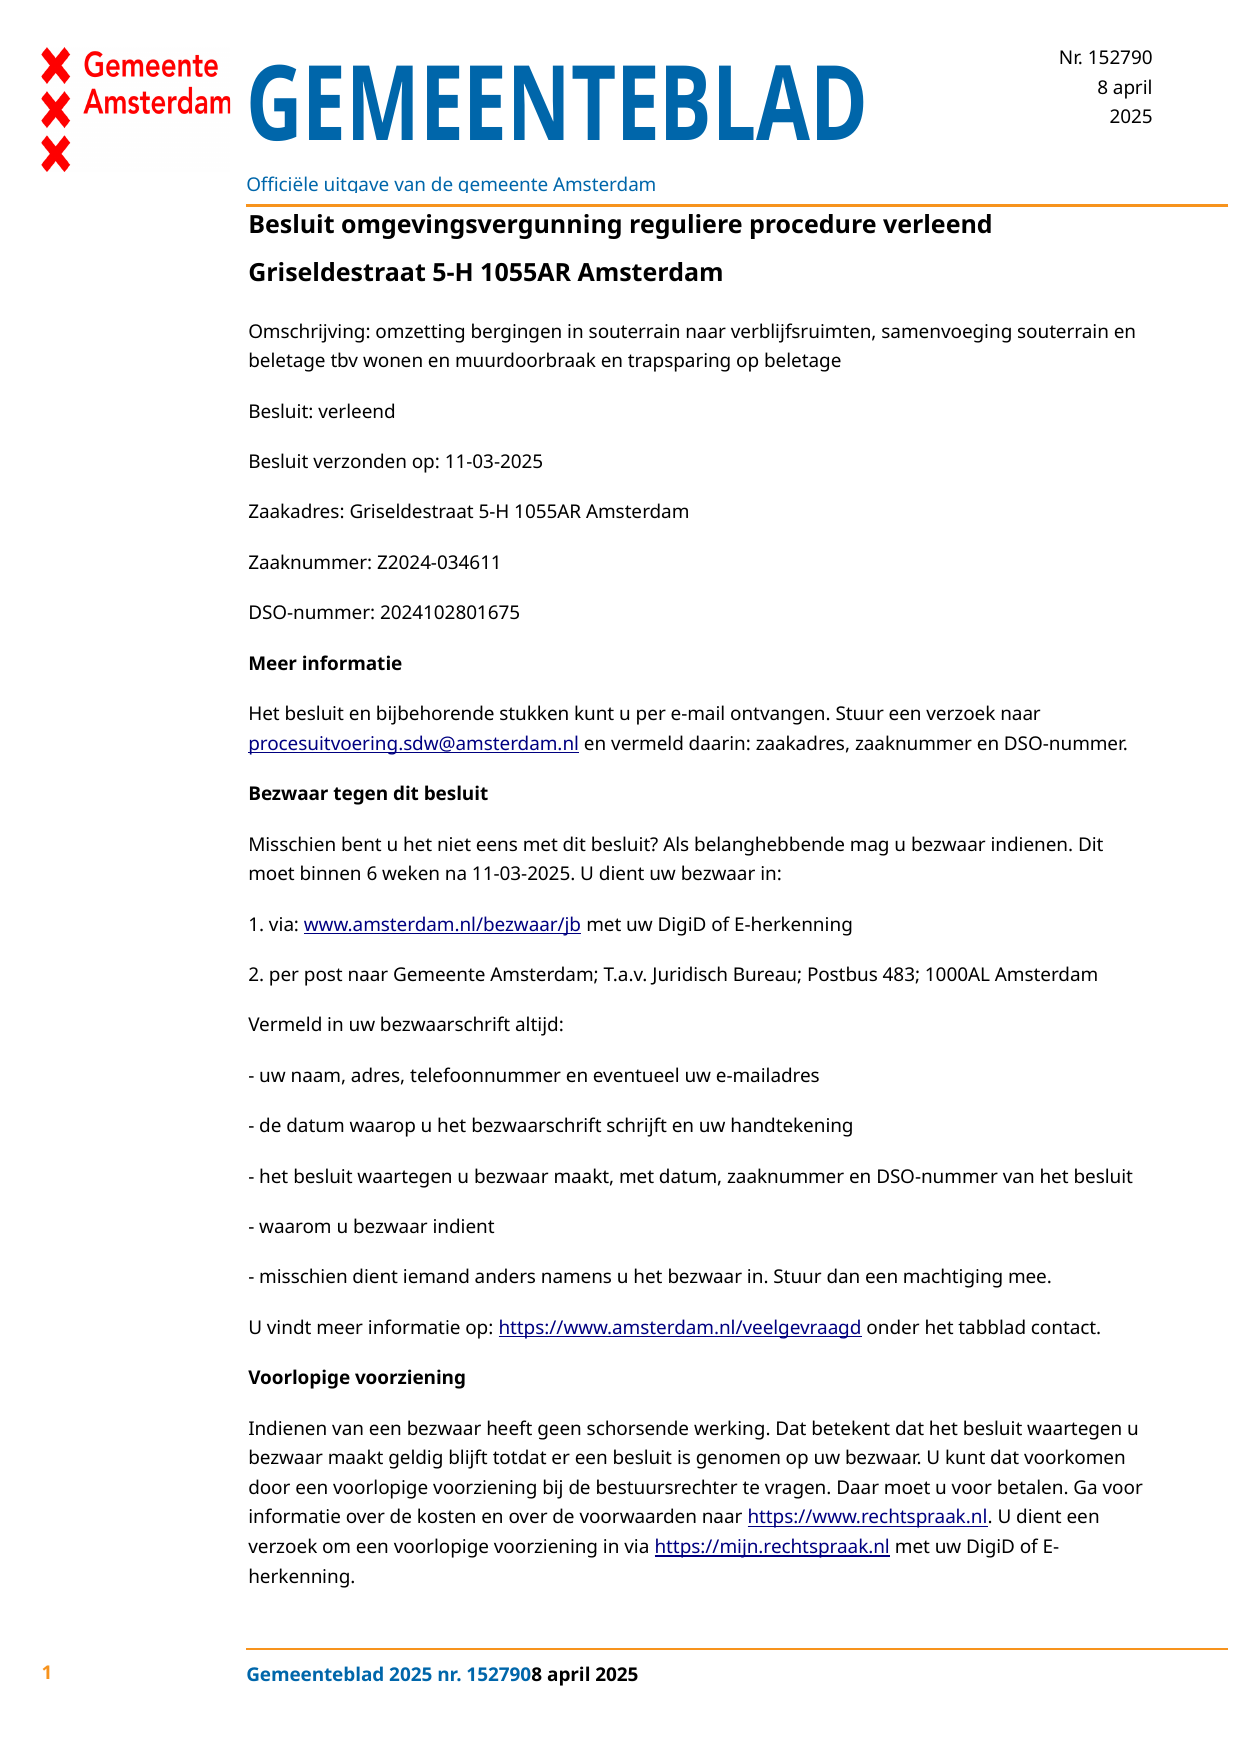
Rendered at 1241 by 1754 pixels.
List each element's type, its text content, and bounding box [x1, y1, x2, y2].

text Zaaknummer: Z2024-034611 [248, 549, 1152, 575]
picture [41, 47, 231, 172]
text Voorlopige voorziening [248, 1364, 1152, 1390]
text 2. per post naar Gemeente Amsterdam; T.a.v. Juridisch Bureau; Postbus 483; 1000AL Amsterdam [248, 961, 1152, 987]
text Besluit omgevingsvergunning reguliere procedure verleend Griseldestraat 5-H 1055AR Amsterdam [248, 207, 1152, 288]
text Besluit: verleend [248, 398, 1152, 424]
text U vindt meer informatie op: https://www.amsterdam.nl/veelgevraagd onder het tabblad contact. [248, 1314, 1152, 1340]
text - uw naam, adres, telefoonnummer en eventueel uw e-mailadres [248, 1062, 1152, 1088]
text 1. via: www.amsterdam.nl/bezwaar/jb met uw DigiD of E-herkenning [248, 911, 1152, 937]
text - de datum waarop u het bezwaarschrift schrijft en uw handtekening [248, 1112, 1152, 1138]
text Indienen van een bezwaar heeft geen schorsende werking. Dat betekent dat het besluit waartegen u bezwaar maakt geldig blijft totdat er een besluit is genomen op uw bezwaar. U kunt dat voorkomen door een voorlopige voorziening bij de bestuursrechter te vragen. Daar moet u voor betalen. Ga voor informatie over de kosten en over de voorwaarden naar https://www.rechtspraak.nl. U dient een verzoek om een voorlopige voorziening in via https://mijn.rechtspraak.nl met uw DigiD of E-herkenning. [248, 1415, 1152, 1589]
text Het besluit en bijbehorende stukken kunt u per e-mail ontvangen. Stuur een verzoek naar procesuitvoering.sdw@amsterdam.nl en vermeld daarin: zaakadres, zaaknummer en DSO-nummer. [248, 700, 1152, 756]
text Bezwaar tegen dit besluit [248, 780, 1152, 806]
text Zaakadres: Griseldestraat 5-H 1055AR Amsterdam [248, 499, 1152, 524]
text DSO-nummer: 2024102801675 [248, 599, 1152, 625]
text Misschien bent u het niet eens met dit besluit? Als belanghebbende mag u bezwaar indienen. Dit moet binnen 6 weken na 11-03-2025. U dient uw bezwaar in: [248, 831, 1152, 886]
text Vermeld in uw bezwaarschrift altijd: [248, 1012, 1152, 1037]
text Meer informatie [248, 650, 1152, 676]
text - misschien dient iemand anders namens u het bezwaar in. Stuur dan een machtiging mee. [248, 1264, 1152, 1289]
text Besluit verzonden op: 11-03-2025 [248, 448, 1152, 474]
text - waarom u bezwaar indient [248, 1213, 1152, 1239]
text - het besluit waartegen u bezwaar maakt, met datum, zaaknummer en DSO-nummer van het besluit [248, 1163, 1152, 1189]
text Omschrijving: omzetting bergingen in souterrain naar verblijfsruimten, samenvoeging souterrain en beletage tbv wonen en muurdoorbraak en trapsparing op beletage [248, 318, 1152, 373]
